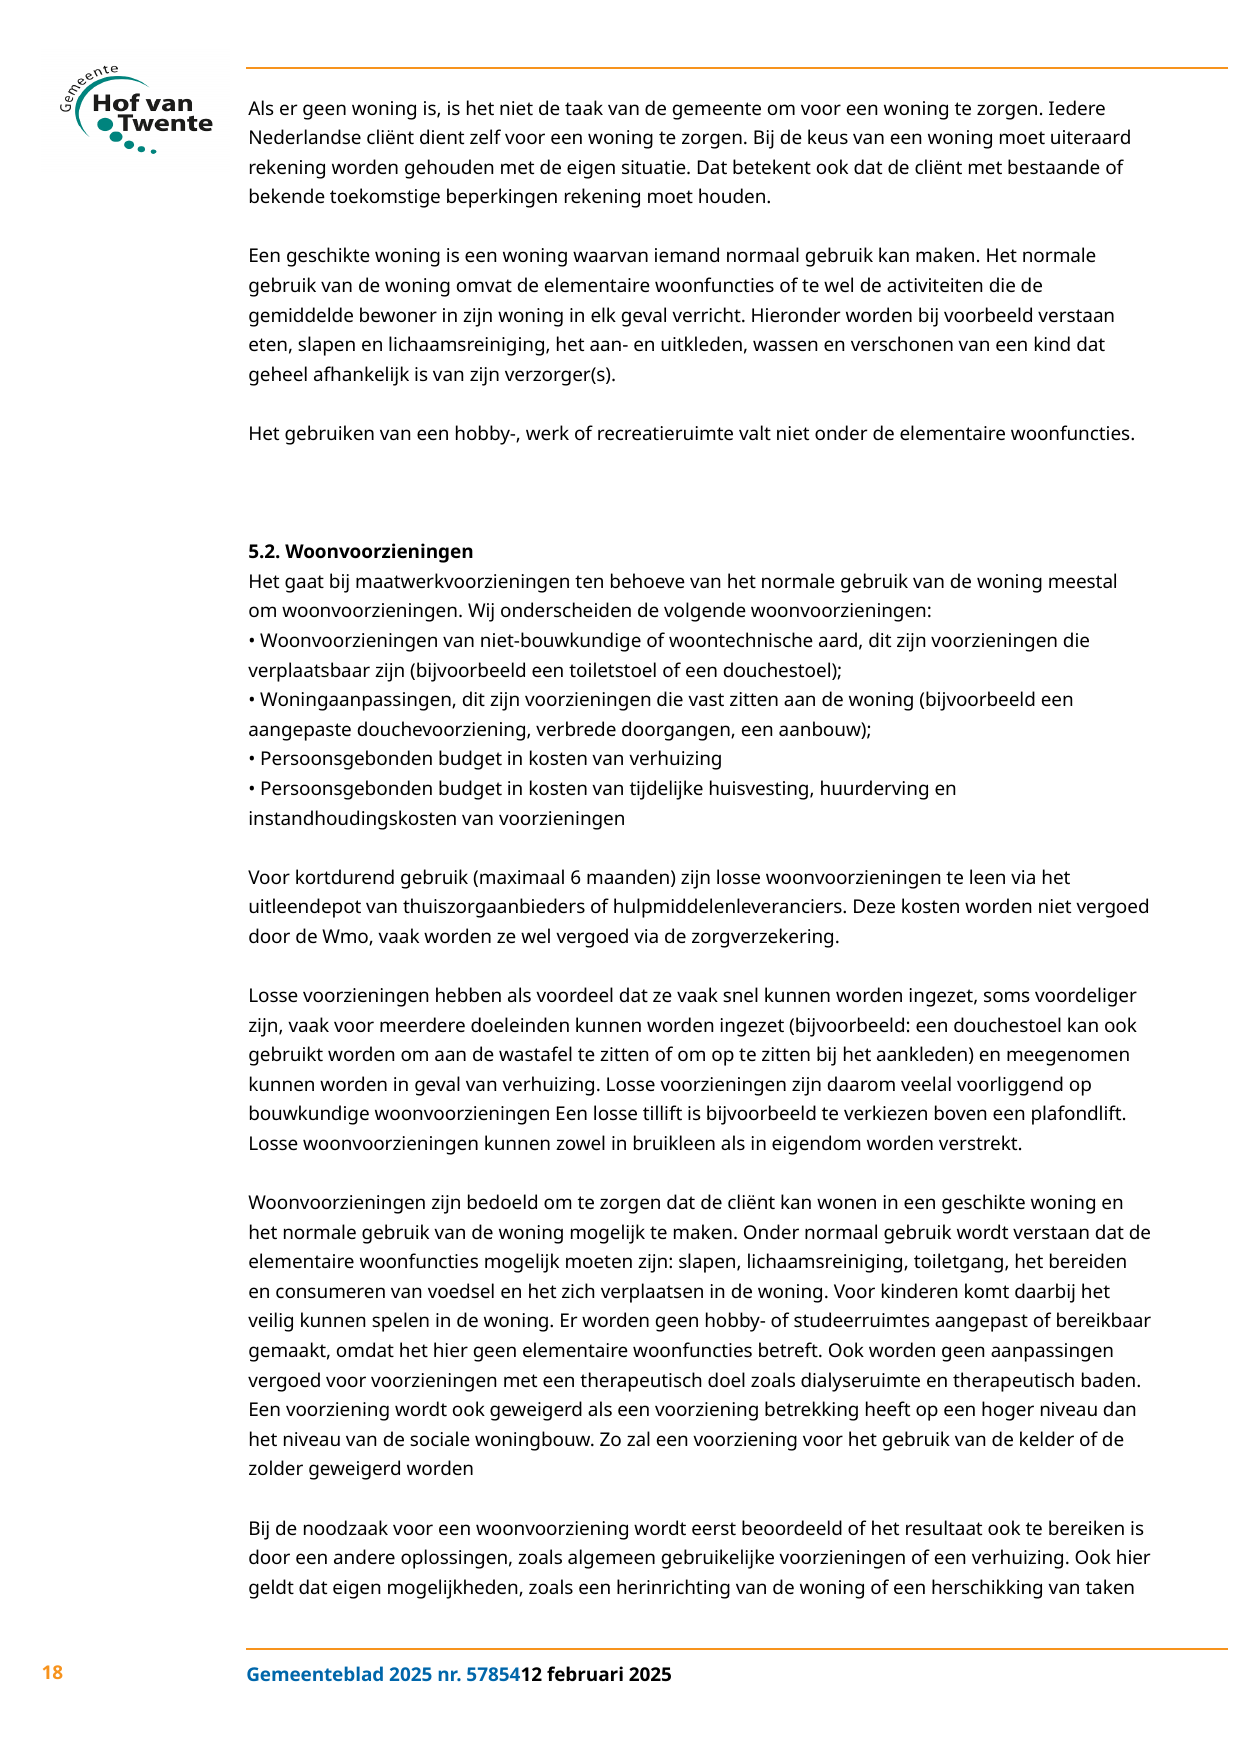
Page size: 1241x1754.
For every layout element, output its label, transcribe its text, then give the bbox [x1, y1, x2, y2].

text Losse woonvoorzieningen kunnen zowel in bruikleen als in eigendom worden verstrekt. [248, 1130, 1152, 1156]
text Voor kortdurend gebruik (maximaal 6 maanden) zijn losse woonvoorzieningen te leen via het uitleendepot van thuiszorgaanbieders of hulpmiddelenleveranciers. Deze kosten worden niet vergoed door de Wmo, vaak worden ze wel vergoed via de zorgverzekering. [248, 864, 1152, 949]
text Woonvoorzieningen zijn bedoeld om te zorgen dat de cliënt kan wonen in een geschikte woning en het normale gebruik van de woning mogelijk te maken. Onder normaal gebruik wordt verstaan dat de elementaire woonfuncties mogelijk moeten zijn: slapen, lichaamsreiniging, toiletgang, het bereiden en consumeren van voedsel en het zich verplaatsen in de woning. Voor kinderen komt daarbij het veilig kunnen spelen in de woning. Er worden geen hobby- of studeerruimtes aangepast of bereikbaar gemaakt, omdat het hier geen elementaire woonfuncties betreft. Ook worden geen aanpassingen vergoed voor voorzieningen met een therapeutisch doel zoals dialyseruimte en therapeutisch baden. [248, 1189, 1152, 1393]
picture [41, 47, 231, 172]
text Het gaat bij maatwerkvoorzieningen ten behoeve van het normale gebruik van de woning meestal om woonvoorzieningen. Wij onderscheiden de volgende woonvoorzieningen: [248, 568, 1152, 623]
text Een voorziening wordt ook geweigerd als een voorziening betrekking heeft op een hoger niveau dan het niveau van de sociale woningbouw. Zo zal een voorziening voor het gebruik van de kelder of de zolder geweigerd worden [248, 1396, 1152, 1481]
text Het gebruiken van een hobby-, werk of recreatieruimte valt niet onder de elementaire woonfuncties. [248, 420, 1152, 446]
text Als er geen woning is, is het niet de taak van de gemeente om voor een woning te zorgen. Iedere Nederlandse cliënt dient zelf voor een woning te zorgen. Bij de keus van een woning moet uiteraard rekening worden gehouden met de eigen situatie. Dat betekent ook dat de cliënt met bestaande of bekende toekomstige beperkingen rekening moet houden. [248, 95, 1152, 209]
text • Woonvoorzieningen van niet-bouwkundige of woontechnische aard, dit zijn voorzieningen die verplaatsbaar zijn (bijvoorbeeld een toiletstoel of een douchestoel); [248, 627, 1152, 683]
text • Persoonsgebonden budget in kosten van verhuizing [248, 746, 1152, 771]
text • Persoonsgebonden budget in kosten van tijdelijke huisvesting, huurderving en instandhoudingskosten van voorzieningen [248, 775, 1152, 831]
text Losse voorzieningen hebben als voordeel dat ze vaak snel kunnen worden ingezet, soms voordeliger zijn, vaak voor meerdere doeleinden kunnen worden ingezet (bijvoorbeeld: een douchestoel kan ook gebruikt worden om aan de wastafel te zitten of om op te zitten bij het aankleden) en meegenomen kunnen worden in geval van verhuizing. Losse voorzieningen zijn daarom veelal voorliggend op bouwkundige woonvoorzieningen Een losse tillift is bijvoorbeeld te verkiezen boven een plafondlift. [248, 982, 1152, 1126]
text Bij de noodzaak voor een woonvoorziening wordt eerst beoordeeld of het resultaat ook te bereiken is door een andere oplossingen, zoals algemeen gebruikelijke voorzieningen of een verhuizing. Ook hier geldt dat eigen mogelijkheden, zoals een herinrichting van de woning of een herschikking van taken [248, 1515, 1152, 1600]
text 5.2. Woonvoorzieningen [248, 538, 1152, 564]
text Een geschikte woning is een woning waarvan iemand normaal gebruik kan maken. Het normale gebruik van de woning omvat de elementaire woonfuncties of te wel de activiteiten die de gemiddelde bewoner in zijn woning in elk geval verricht. Hieronder worden bij voorbeeld verstaan eten, slapen en lichaamsreiniging, het aan- en uitkleden, wassen en verschonen van een kind dat geheel afhankelijk is van zijn verzorger(s). [248, 243, 1152, 387]
text • Woningaanpassingen, dit zijn voorzieningen die vast zitten aan de woning (bijvoorbeeld een aangepaste douchevoorziening, verbrede doorgangen, een aanbouw); [248, 686, 1152, 742]
